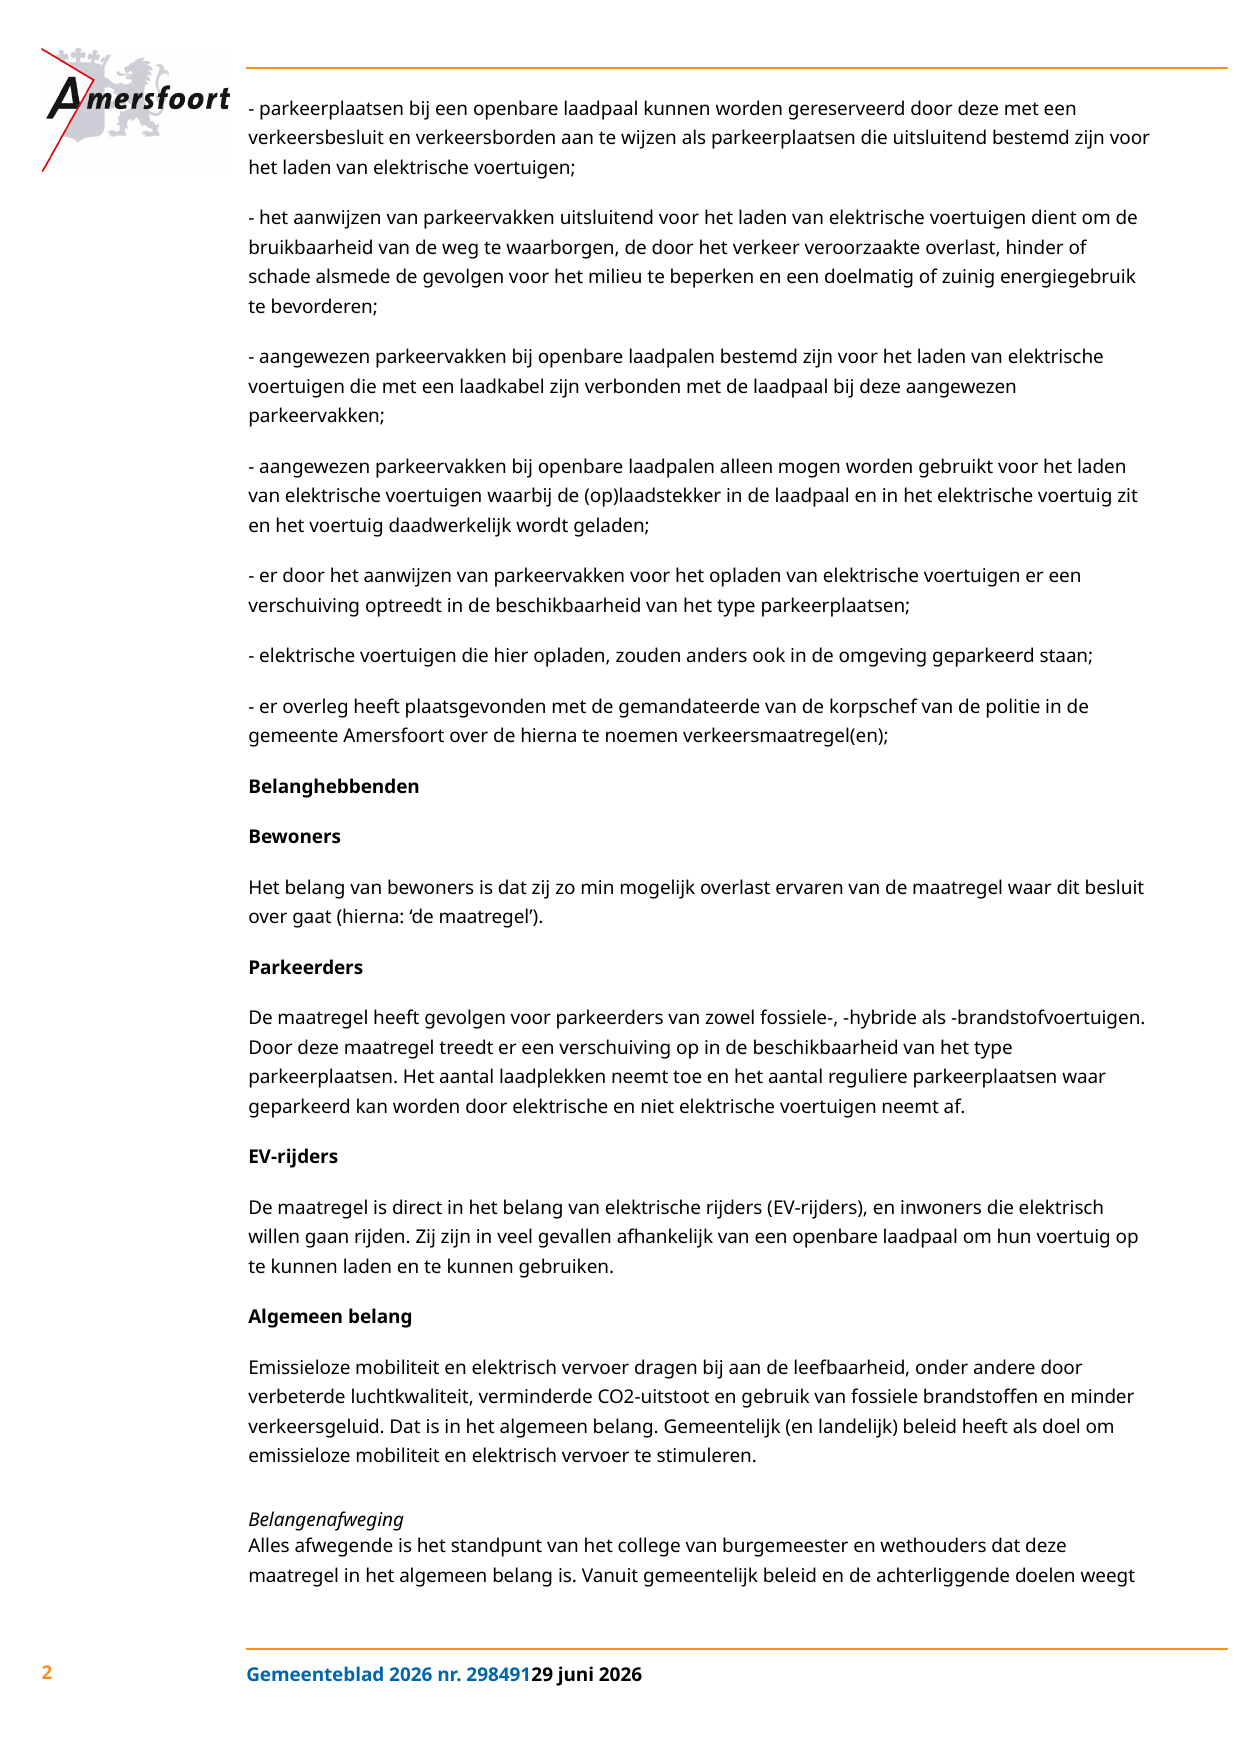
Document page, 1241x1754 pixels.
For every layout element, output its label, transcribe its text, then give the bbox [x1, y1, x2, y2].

text Emissieloze mobiliteit en elektrisch vervoer dragen bij aan de leefbaarheid, onder andere door verbeterde luchtkwaliteit, verminderde CO2-uitstoot en gebruik van fossiele brandstoffen en minder verkeersgeluid. Dat is in het algemeen belang. Gemeentelijk (en landelijk) beleid heeft als doel om emissieloze mobiliteit en elektrisch vervoer te stimuleren. [248, 1354, 1152, 1468]
text Alles afwegende is het standpunt van het college van burgemeester en wethouders dat deze maatregel in het algemeen belang is. Vanuit gemeentelijk beleid en de achterliggende doelen weegt [248, 1532, 1152, 1588]
text De maatregel is direct in het belang van elektrische rijders (EV-rijders), en inwoners die elektrisch willen gaan rijden. Zij zijn in veel gevallen afhankelijk van een openbare laadpaal om hun voertuig op te kunnen laden en te kunnen gebruiken. [248, 1194, 1152, 1279]
text Belangenafweging [248, 1507, 1152, 1532]
text Belanghebbenden [248, 773, 1152, 799]
text - er overleg heeft plaatsgevonden met de gemandateerde van de korpschef van de politie in de gemeente Amersfoort over de hierna te noemen verkeersmaatregel(en); [248, 693, 1152, 748]
text - elektrische voertuigen die hier opladen, zouden anders ook in de omgeving geparkeerd staan; [248, 643, 1152, 668]
text Het belang van bewoners is dat zij zo min mogelijk overlast ervaren van de maatregel waar dit besluit over gaat (hierna: ‘de maatregel’). [248, 874, 1152, 929]
picture [41, 47, 231, 172]
text Algemeen belang [248, 1303, 1152, 1329]
text Bewoners [248, 823, 1152, 849]
text Parkeerders [248, 954, 1152, 980]
text - aangewezen parkeervakken bij openbare laadpalen alleen mogen worden gebruikt voor het laden van elektrische voertuigen waarbij de (op)laadstekker in de laadpaal en in het elektrische voertuig zit en het voertuig daadwerkelijk wordt geladen; [248, 453, 1152, 538]
text - er door het aanwijzen van parkeervakken voor het opladen van elektrische voertuigen er een verschuiving optreedt in de beschikbaarheid van het type parkeerplaatsen; [248, 563, 1152, 618]
text EV-rijders [248, 1143, 1152, 1169]
text De maatregel heeft gevolgen voor parkeerders van zowel fossiele-, -hybride als -brandstofvoertuigen. Door deze maatregel treedt er een verschuiving op in de beschikbaarheid van het type parkeerplaatsen. Het aantal laadplekken neemt toe en het aantal reguliere parkeerplaatsen waar geparkeerd kan worden door elektrische en niet elektrische voertuigen neemt af. [248, 1004, 1152, 1119]
text - parkeerplaatsen bij een openbare laadpaal kunnen worden gereserveerd door deze met een verkeersbesluit en verkeersborden aan te wijzen als parkeerplaatsen die uitsluitend bestemd zijn voor het laden van elektrische voertuigen; [248, 95, 1152, 180]
text - het aanwijzen van parkeervakken uitsluitend voor het laden van elektrische voertuigen dient om de bruikbaarheid van de weg te waarborgen, de door het verkeer veroorzaakte overlast, hinder of schade alsmede de gevolgen voor het milieu te beperken en een doelmatig of zuinig energiegebruik te bevorderen; [248, 204, 1152, 319]
text - aangewezen parkeervakken bij openbare laadpalen bestemd zijn voor het laden van elektrische voertuigen die met een laadkabel zijn verbonden met de laadpaal bij deze aangewezen parkeervakken; [248, 343, 1152, 428]
